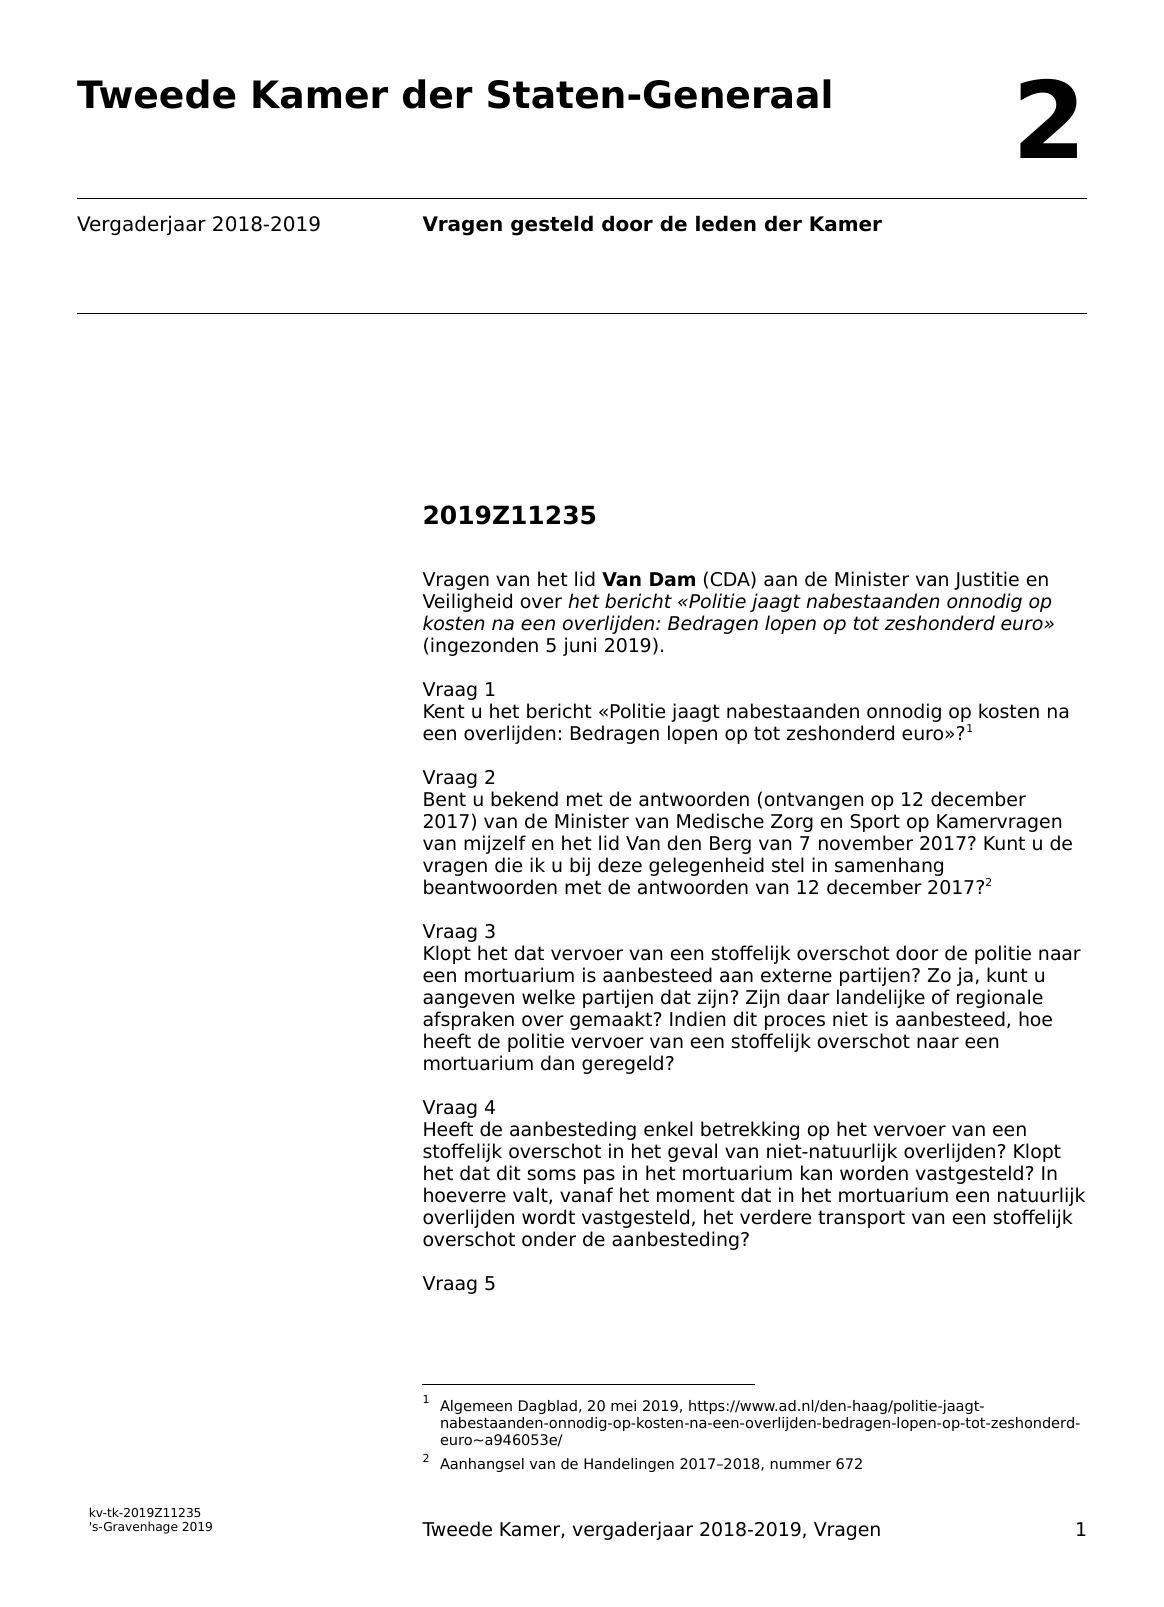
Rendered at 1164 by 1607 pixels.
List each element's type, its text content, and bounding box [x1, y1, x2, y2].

table_header 2 [886, 59, 1087, 198]
text Vraag 3 [422, 921, 1087, 943]
text Vraag 5 [422, 1273, 1087, 1295]
text Bent u bekend met de antwoorden (ontvangen op 12 december 2017) van de Minister van Medische Zorg en Sport op Kamervragen van mijzelf en het lid Van den Berg van 7 november 2017? Kunt u de vragen die ik u bij deze gelegenheid stel in samenhang beantwoorden met de antwoorden van 12 december 2017? [422, 789, 1087, 899]
text Klopt het dat vervoer van een stoffelijk overschot door de politie naar een mortuarium is aanbesteed aan externe partijen? Zo ja, kunt u aangeven welke partijen dat zijn? Zijn daar landelijke of regionale afspraken over gemaakt? Indien dit proces niet is aanbesteed, hoe heeft de politie vervoer van een stoffelijk overschot naar een mortuarium dan geregeld? [422, 943, 1087, 1075]
text 2019Z11235 [422, 501, 1087, 531]
text Vraag 2 [422, 767, 1087, 789]
text Vragen van het lid Van Dam (CDA) aan de Minister van Justitie en Veiligheid over het bericht «Politie jaagt nabestaanden onnodig op kosten na een overlijden: Bedragen lopen op tot zeshonderd euro» (ingezonden 5 juni 2019). [422, 569, 1087, 657]
text Vraag 4 [422, 1097, 1087, 1119]
table_cell Vragen gesteld door de leden der Kamer [422, 199, 1087, 313]
text Heeft de aanbesteding enkel betrekking op het vervoer van een stoffelijk overschot in het geval van niet-natuurlijk overlijden? Klopt het dat dit soms pas in het mortuarium kan worden vastgesteld? In hoeverre valt, vanaf het moment dat in het mortuarium een natuurlijk overlijden wordt vastgesteld, het verdere transport van een stoffelijk overschot onder de aanbesteding? [422, 1119, 1087, 1251]
text kv-tk-2019Z11235 [88, 1506, 323, 1520]
text Vraag 1 [422, 679, 1087, 701]
table_header Tweede Kamer der Staten-Generaal [77, 59, 886, 198]
text Kent u het bericht «Politie jaagt nabestaanden onnodig op kosten na een overlijden: Bedragen lopen op tot zeshonderd euro»? [422, 701, 1087, 745]
text Algemeen Dagblad, 20 mei 2019, https://www.ad.nl/den-haag/politie-jaagt-nabestaanden-onnodig-op-kosten-na-een-overlijden-bedragen-lopen-op-tot-zeshonderd-euro~a946053e/ [422, 1393, 1087, 1449]
text 's-Gravenhage 2019 [88, 1520, 323, 1534]
table_cell Vergaderjaar 2018-2019 [77, 199, 422, 313]
text Aanhangsel van de Handelingen 2017–2018, nummer 672 [422, 1452, 1087, 1474]
